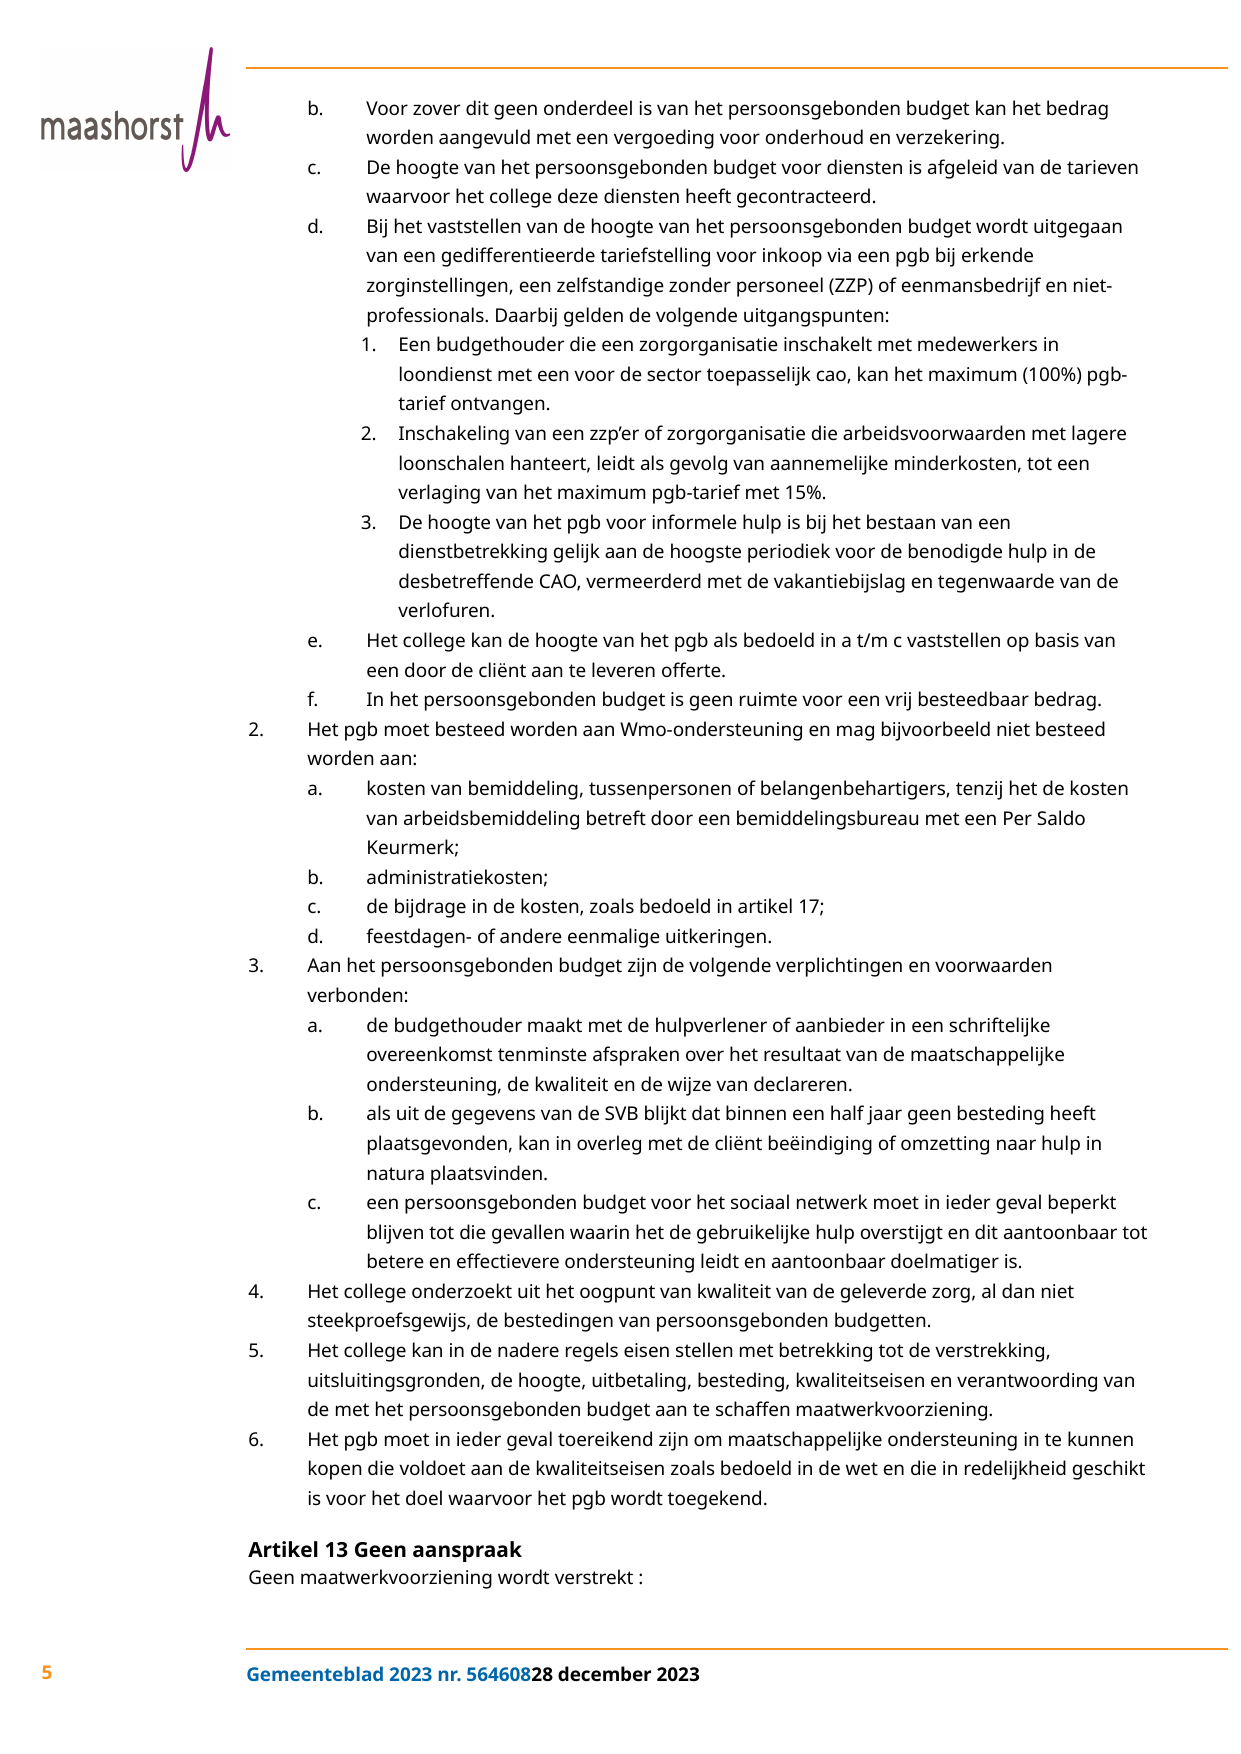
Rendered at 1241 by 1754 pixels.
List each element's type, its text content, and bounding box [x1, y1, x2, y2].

list Het pgb moet in ieder geval toereikend zijn om maatschappelijke ondersteuning in te kunnen kopen die voldoet aan de kwaliteitseisen zoals bedoeld in de wet en die in redelijkheid geschikt is voor het doel waarvoor het pgb wordt toegekend. [248, 1426, 1152, 1511]
list Het college onderzoekt uit het oogpunt van kwaliteit van de geleverde zorg, al dan niet steekproefsgewijs, de bestedingen van persoonsgebonden budgetten. [248, 1278, 1152, 1333]
list De hoogte van het pgb voor informele hulp is bij het bestaan van een dienstbetrekking gelijk aan de hoogste periodiek voor de benodigde hulp in de desbetreffende CAO, vermeerderd met de vakantiebijslag en tegenwaarde van de verlofuren. [361, 509, 1152, 623]
list In het persoonsgebonden budget is geen ruimte voor een vrij besteedbaar bedrag. [307, 686, 1152, 712]
list administratiekosten; [307, 864, 1152, 890]
list Het pgb moet besteed worden aan Wmo-ondersteuning en mag bijvoorbeeld niet besteed worden aan: [248, 716, 1152, 771]
list Het college kan de hoogte van het pgb als bedoeld in a t/m c vaststellen op basis van een door de cliënt aan te leveren offerte. [307, 627, 1152, 683]
list feestdagen- of andere eenmalige uitkeringen. [307, 923, 1152, 949]
list een persoonsgebonden budget voor het sociaal netwerk moet in ieder geval beperkt blijven tot die gevallen waarin het de gebruikelijke hulp overstijgt en dit aantoonbaar tot betere en effectievere ondersteuning leidt en aantoonbaar doelmatiger is. [307, 1189, 1152, 1274]
list kosten van bemiddeling, tussenpersonen of belangenbehartigers, tenzij het de kosten van arbeidsbemiddeling betreft door een bemiddelingsbureau met een Per Saldo Keurmerk; [307, 775, 1152, 860]
text Artikel 13 Geen aanspraak [248, 1536, 1152, 1564]
picture [41, 47, 231, 172]
list Voor zover dit geen onderdeel is van het persoonsgebonden budget kan het bedrag worden aangevuld met een vergoeding voor onderhoud en verzekering. [307, 95, 1152, 150]
text Geen maatwerkvoorziening wordt verstrekt : [248, 1564, 1152, 1590]
list De hoogte van het persoonsgebonden budget voor diensten is afgeleid van de tarieven waarvoor het college deze diensten heeft gecontracteerd. [307, 154, 1152, 209]
list de budgethouder maakt met de hulpverlener of aanbieder in een schriftelijke overeenkomst tenminste afspraken over het resultaat van de maatschappelijke ondersteuning, de kwaliteit en de wijze van declareren. [307, 1012, 1152, 1097]
list Een budgethouder die een zorgorganisatie inschakelt met medewerkers in loondienst met een voor de sector toepasselijk cao, kan het maximum (100%) pgb-tarief ontvangen. [361, 331, 1152, 416]
list Bij het vaststellen van de hoogte van het persoonsgebonden budget wordt uitgegaan van een gedifferentieerde tariefstelling voor inkoop via een pgb bij erkende zorginstellingen, een zelfstandige zonder personeel (ZZP) of eenmansbedrijf en niet- professionals. Daarbij gelden de volgende uitgangspunten: [307, 213, 1152, 328]
list als uit de gegevens van de SVB blijkt dat binnen een half jaar geen besteding heeft plaatsgevonden, kan in overleg met de cliënt beëindiging of omzetting naar hulp in natura plaatsvinden. [307, 1101, 1152, 1186]
list de bijdrage in de kosten, zoals bedoeld in artikel 17; [307, 893, 1152, 919]
list Het college kan in de nadere regels eisen stellen met betrekking tot de verstrekking, uitsluitingsgronden, de hoogte, uitbetaling, besteding, kwaliteitseisen en verantwoording van de met het persoonsgebonden budget aan te schaffen maatwerkvoorziening. [248, 1337, 1152, 1422]
list Inschakeling van een zzp’er of zorgorganisatie die arbeidsvoorwaarden met lagere loonschalen hanteert, leidt als gevolg van aannemelijke minderkosten, tot een verlaging van het maximum pgb-tarief met 15%. [361, 420, 1152, 505]
list Aan het persoonsgebonden budget zijn de volgende verplichtingen en voorwaarden verbonden: [248, 953, 1152, 1008]
